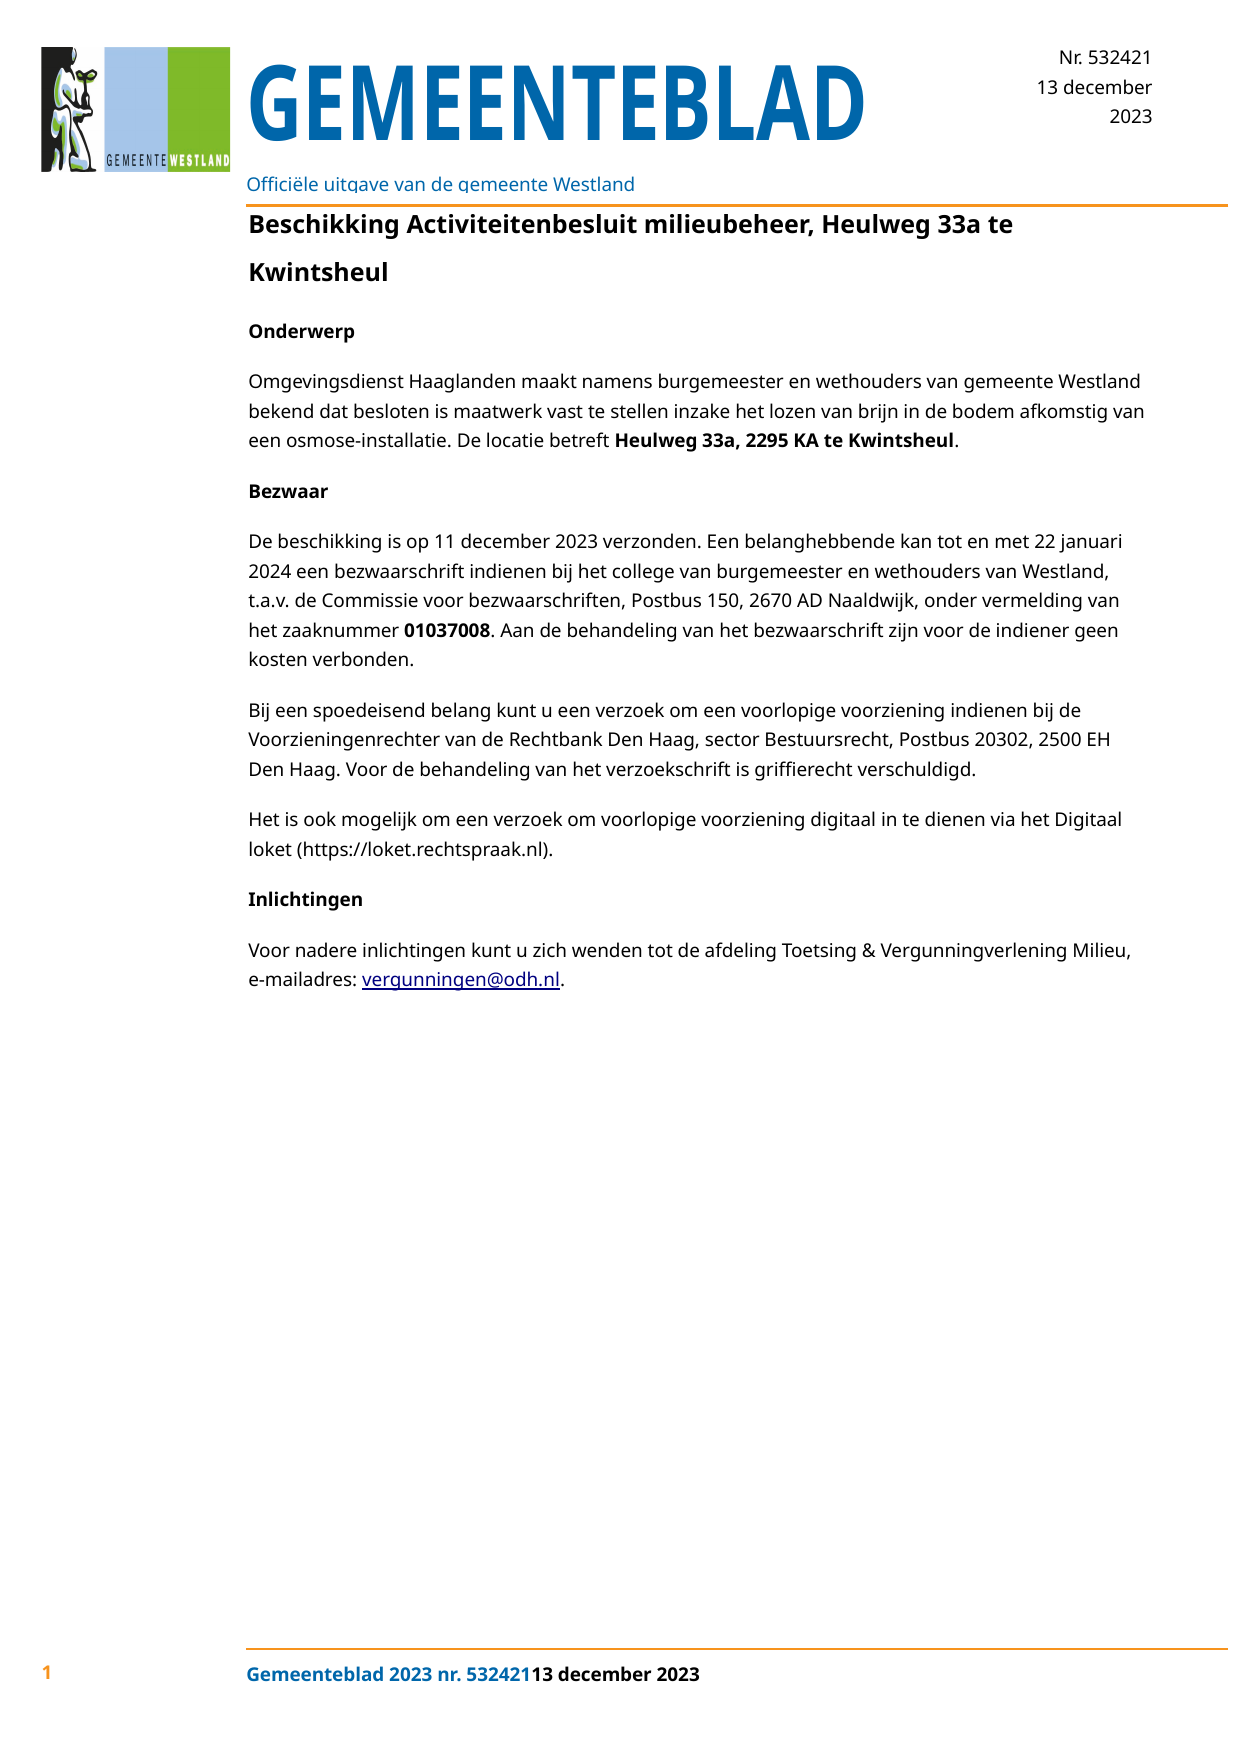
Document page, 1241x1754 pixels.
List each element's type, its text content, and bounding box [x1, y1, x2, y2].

text Het is ook mogelijk om een verzoek om voorlopige voorziening digitaal in te dienen via het Digitaal loket (https://loket.rechtspraak.nl). [248, 807, 1152, 862]
text Onderwerp [248, 318, 1152, 344]
text Omgevingsdienst Haaglanden maakt namens burgemeester en wethouders van gemeente Westland bekend dat besloten is maatwerk vast te stellen inzake het lozen van brijn in de bodem afkomstig van een osmose-installatie. De locatie betreft Heulweg 33a, 2295 KA te Kwintsheul. [248, 368, 1152, 453]
text Bij een spoedeisend belang kunt u een verzoek om een voorlopige voorziening indienen bij de Voorzieningenrechter van de Rechtbank Den Haag, sector Bestuursrecht, Postbus 20302, 2500 EH Den Haag. Voor de behandeling van het verzoekschrift is griffierecht verschuldigd. [248, 697, 1152, 782]
text Inlichtingen [248, 887, 1152, 912]
text Voor nadere inlichtingen kunt u zich wenden tot de afdeling Toetsing & Vergunningverlening Milieu, e-mailadres: vergunningen@odh.nl. [248, 937, 1152, 992]
text Bezwaar [248, 478, 1152, 504]
text Beschikking Activiteitenbesluit milieubeheer, Heulweg 33a te Kwintsheul [248, 207, 1152, 288]
text De beschikking is op 11 december 2023 verzonden. Een belanghebbende kan tot en met 22 januari 2024 een bezwaarschrift indienen bij het college van burgemeester en wethouders van Westland, t.a.v. de Commissie voor bezwaarschriften, Postbus 150, 2670 AD Naaldwijk, onder vermelding van het zaaknummer 01037008. Aan de behandeling van het bezwaarschrift zijn voor de indiener geen kosten verbonden. [248, 528, 1152, 672]
picture [41, 47, 231, 172]
